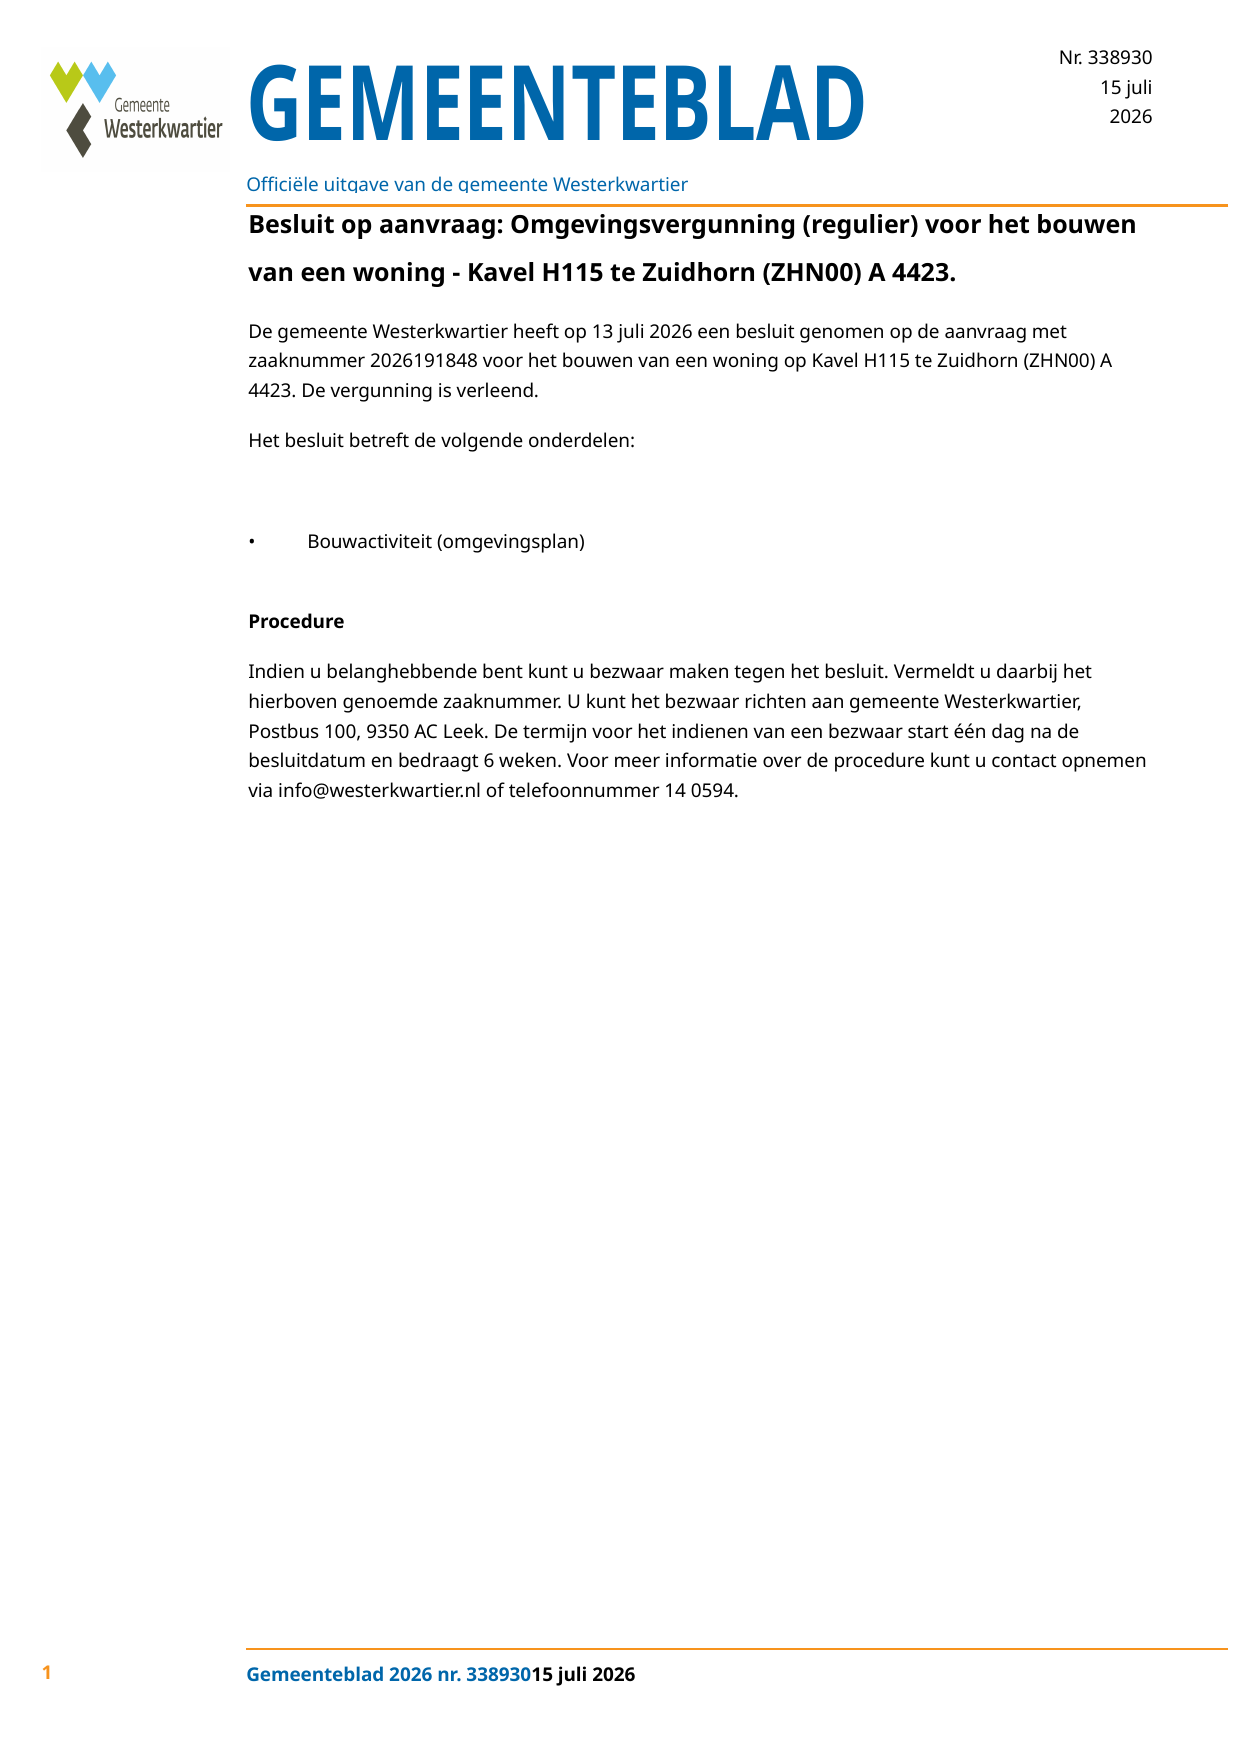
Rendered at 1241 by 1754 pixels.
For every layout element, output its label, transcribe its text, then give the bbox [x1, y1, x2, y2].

list Bouwactiviteit (omgevingsplan) [248, 528, 1152, 554]
text De gemeente Westerkwartier heeft op 13 juli 2026 een besluit genomen op de aanvraag met zaaknummer 2026191848 voor het bouwen van een woning op Kavel H115 te Zuidhorn (ZHN00) A 4423. De vergunning is verleend. [248, 318, 1152, 403]
text Besluit op aanvraag: Omgevingsvergunning (regulier) voor het bouwen van een woning - Kavel H115 te Zuidhorn (ZHN00) A 4423. [248, 207, 1152, 288]
text Procedure [248, 608, 1152, 634]
text Het besluit betreft de volgende onderdelen: [248, 427, 1152, 453]
text Indien u belanghebbende bent kunt u bezwaar maken tegen het besluit. Vermeldt u daarbij het hierboven genoemde zaaknummer. U kunt het bezwaar richten aan gemeente Westerkwartier, Postbus 100, 9350 AC Leek. De termijn voor het indienen van een bezwaar start één dag na de besluitdatum en bedraagt 6 weken. Voor meer informatie over de procedure kunt u contact opnemen via info@westerkwartier.nl of telefoonnummer 14 0594. [248, 659, 1152, 803]
picture [41, 47, 231, 172]
